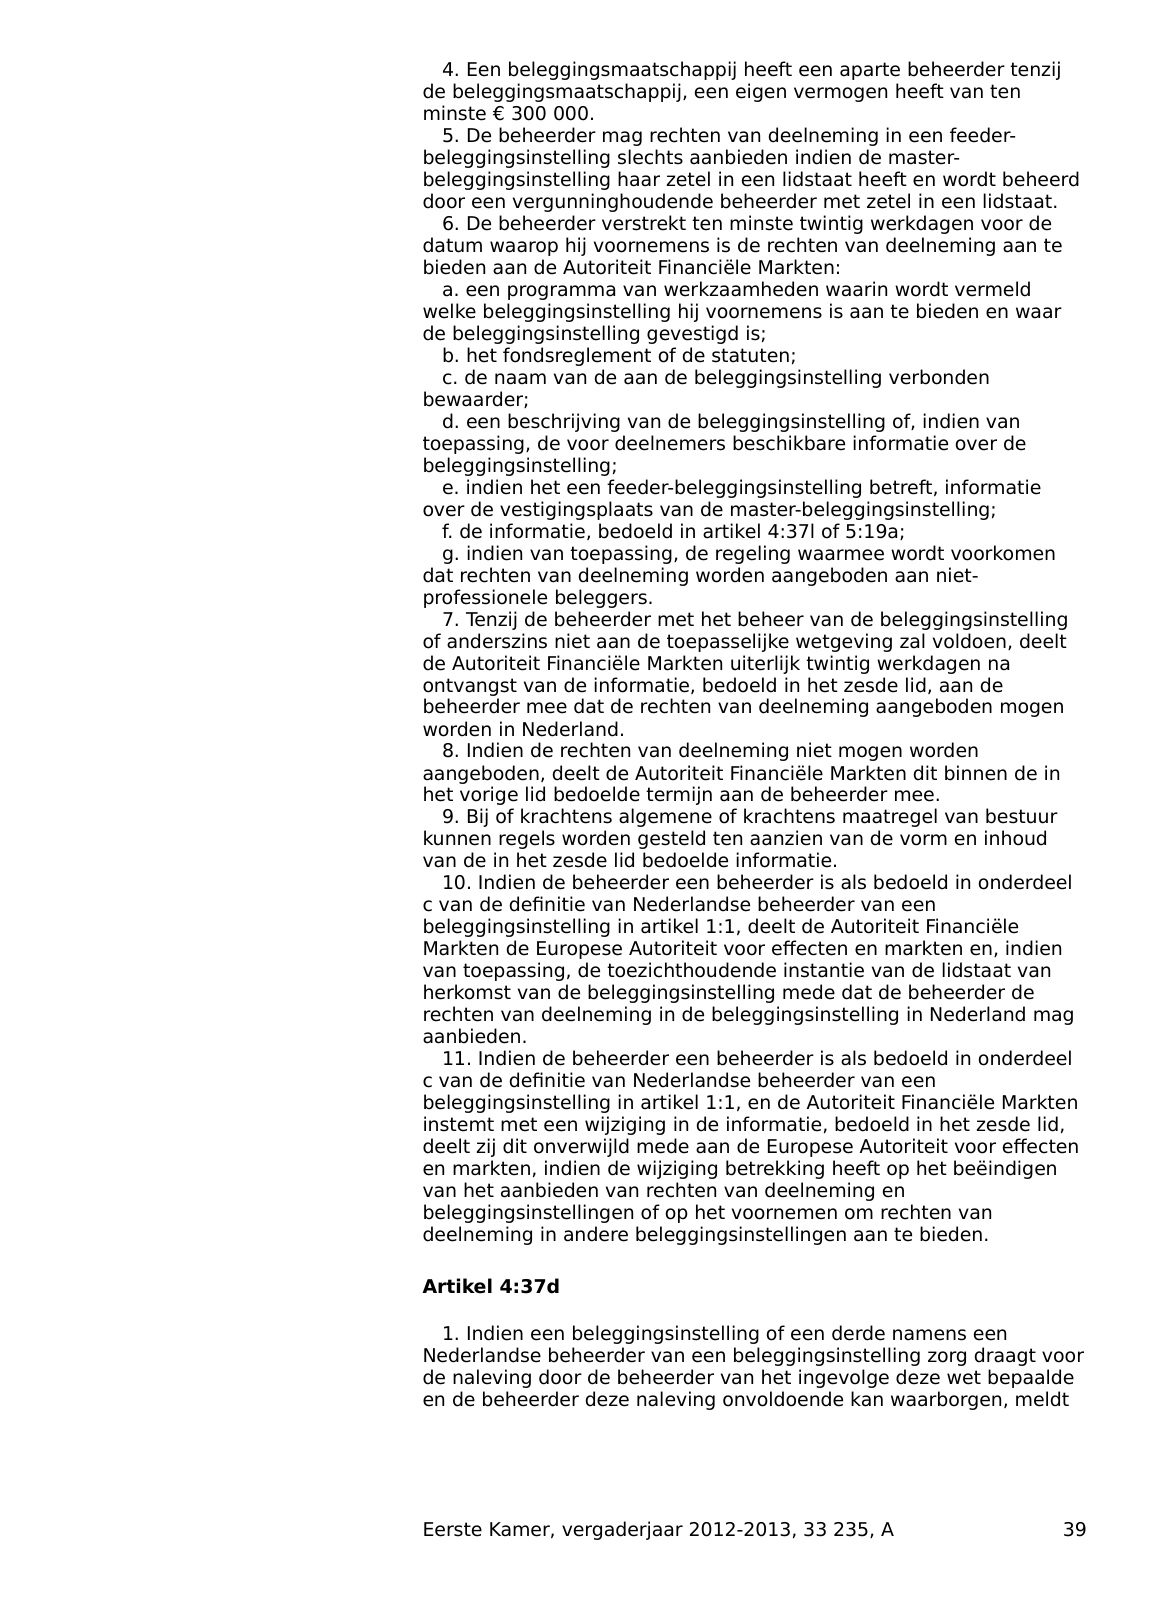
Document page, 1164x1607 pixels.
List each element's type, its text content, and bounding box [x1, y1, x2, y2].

text 8. Indien de rechten van deelneming niet mogen worden aangeboden, deelt de Autoriteit Financiële Markten dit binnen de in het vorige lid bedoelde termijn aan de beheerder mee. [422, 740, 1087, 806]
text 7. Tenzij de beheerder met het beheer van de beleggingsinstelling of anderszins niet aan de toepasselijke wetgeving zal voldoen, deelt de Autoriteit Financiële Markten uiterlijk twintig werkdagen na ontvangst van de informatie, bedoeld in het zesde lid, aan de beheerder mee dat de rechten van deelneming aangeboden mogen worden in Nederland. [422, 608, 1087, 740]
text b. het fondsreglement of de statuten; [422, 345, 1087, 367]
text c. de naam van de aan de beleggingsinstelling verbonden bewaarder; [422, 367, 1087, 411]
text 5. De beheerder mag rechten van deelneming in een feeder-beleggingsinstelling slechts aanbieden indien de master-beleggingsinstelling haar zetel in een lidstaat heeft en wordt beheerd door een vergunninghoudende beheerder met zetel in een lidstaat. [422, 125, 1087, 213]
text g. indien van toepassing, de regeling waarmee wordt voorkomen dat rechten van deelneming worden aangeboden aan niet-professionele beleggers. [422, 543, 1087, 608]
text e. indien het een feeder-beleggingsinstelling betreft, informatie over de vestigingsplaats van de master-beleggingsinstelling; [422, 477, 1087, 521]
text 1. Indien een beleggingsinstelling of een derde namens een Nederlandse beheerder van een beleggingsinstelling zorg draagt voor de naleving door de beheerder van het ingevolge deze wet bepaalde en de beheerder deze naleving onvoldoende kan waarborgen, meldt [422, 1323, 1087, 1411]
text f. de informatie, bedoeld in artikel 4:37l of 5:19a; [422, 521, 1087, 543]
text a. een programma van werkzaamheden waarin wordt vermeld welke beleggingsinstelling hij voornemens is aan te bieden en waar de beleggingsinstelling gevestigd is; [422, 279, 1087, 345]
text 4. Een beleggingsmaatschappij heeft een aparte beheerder tenzij de beleggingsmaatschappij, een eigen vermogen heeft van ten minste € 300 000. [422, 59, 1087, 125]
text 11. Indien de beheerder een beheerder is als bedoeld in onderdeel c van de definitie van Nederlandse beheerder van een beleggingsinstelling in artikel 1:1, en de Autoriteit Financiële Markten instemt met een wijziging in de informatie, bedoeld in het zesde lid, deelt zij dit onverwijld mede aan de Europese Autoriteit voor effecten en markten, indien de wijziging betrekking heeft op het beëindigen van het aanbieden van rechten van deelneming en beleggingsinstellingen of op het voornemen om rechten van deelneming in andere beleggingsinstellingen aan te bieden. [422, 1048, 1087, 1246]
text d. een beschrijving van de beleggingsinstelling of, indien van toepassing, de voor deelnemers beschikbare informatie over de beleggingsinstelling; [422, 411, 1087, 477]
text 10. Indien de beheerder een beheerder is als bedoeld in onderdeel c van de definitie van Nederlandse beheerder van een beleggingsinstelling in artikel 1:1, deelt de Autoriteit Financiële Markten de Europese Autoriteit voor effecten en markten en, indien van toepassing, de toezichthoudende instantie van de lidstaat van herkomst van de beleggingsinstelling mede dat de beheerder de rechten van deelneming in de beleggingsinstelling in Nederland mag aanbieden. [422, 872, 1087, 1048]
text 6. De beheerder verstrekt ten minste twintig werkdagen voor de datum waarop hij voornemens is de rechten van deelneming aan te bieden aan de Autoriteit Financiële Markten: [422, 213, 1087, 279]
text 9. Bij of krachtens algemene of krachtens maatregel van bestuur kunnen regels worden gesteld ten aanzien van de vorm en inhoud van de in het zesde lid bedoelde informatie. [422, 806, 1087, 872]
subtitle Artikel 4:37d [422, 1276, 1087, 1298]
